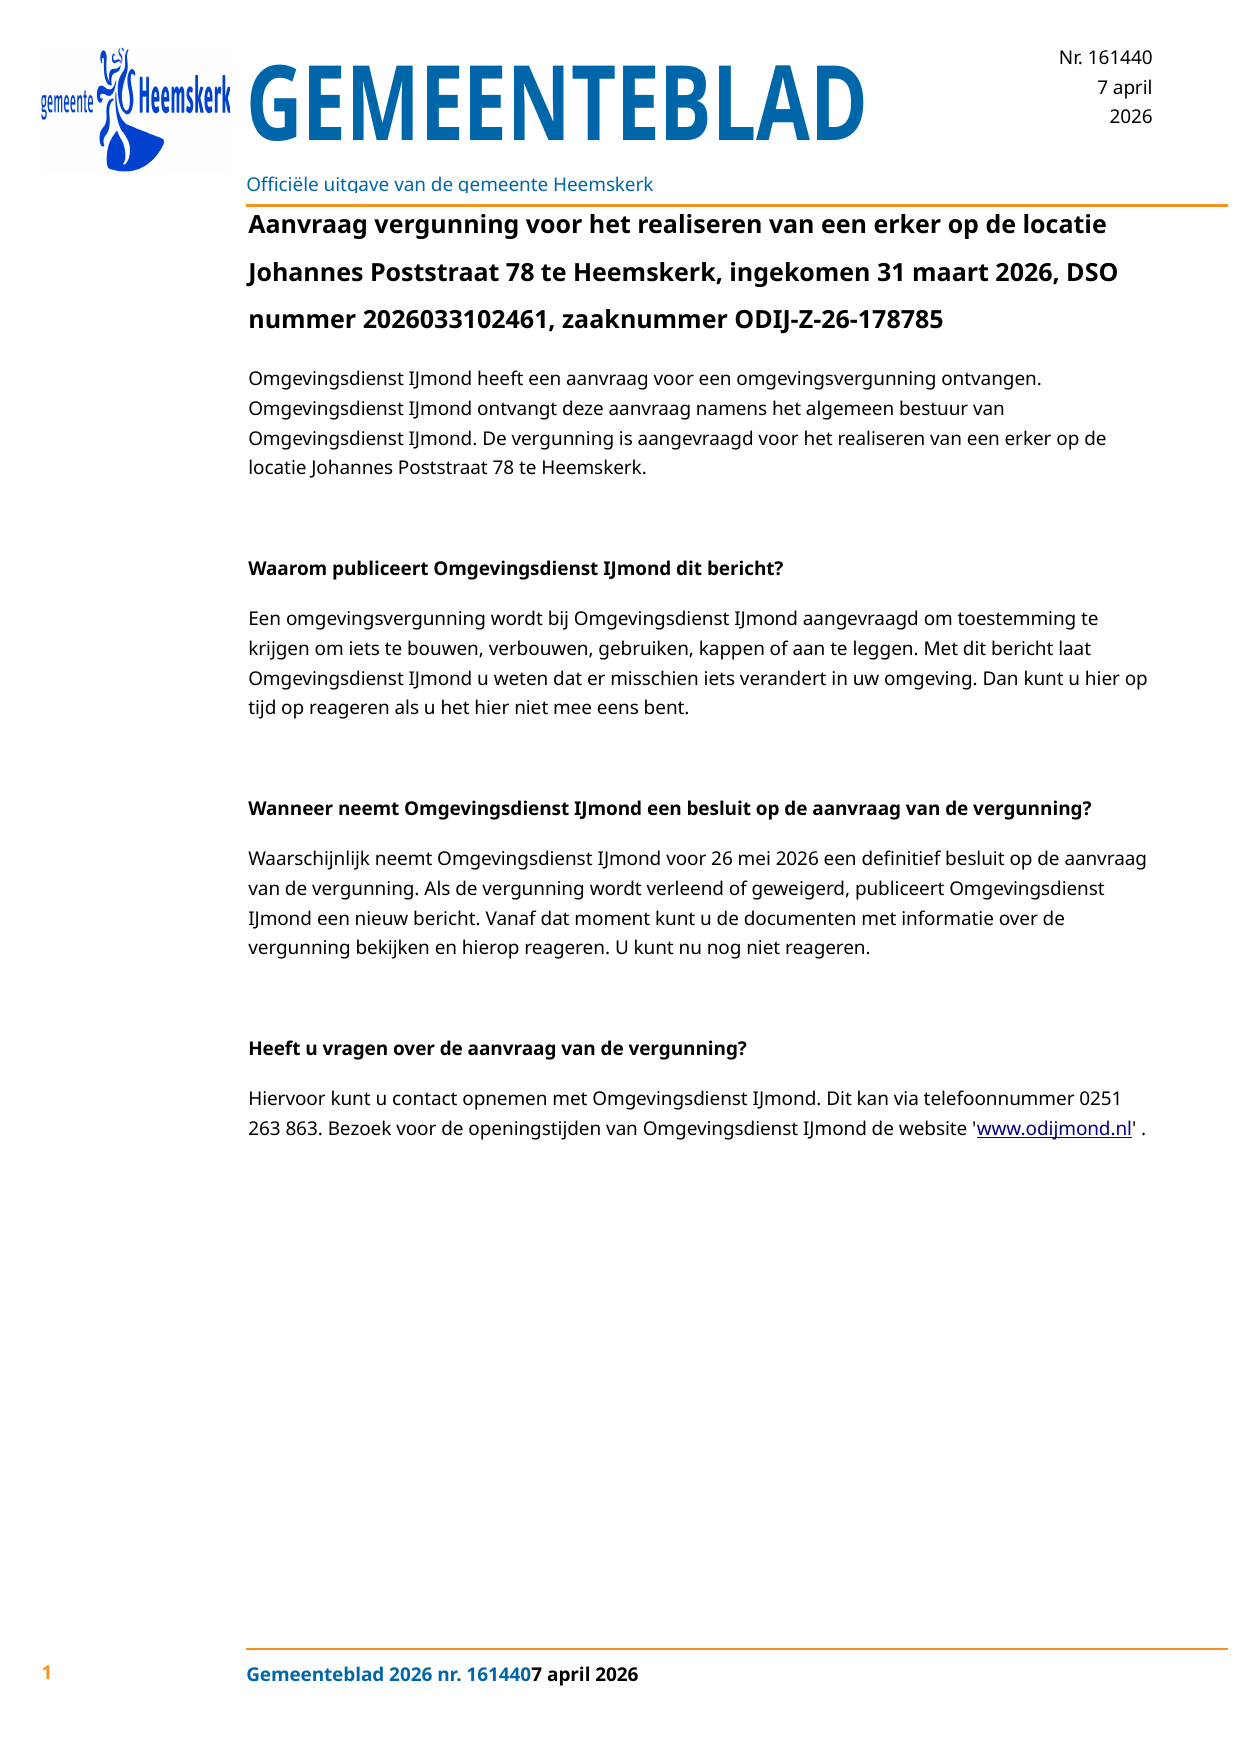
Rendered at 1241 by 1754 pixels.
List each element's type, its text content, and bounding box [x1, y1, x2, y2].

text Waarom publiceert Omgevingsdienst IJmond dit bericht? [248, 555, 1152, 581]
text Wanneer neemt Omgevingsdienst IJmond een besluit op de aanvraag van de vergunning? [248, 795, 1152, 821]
text Hiervoor kunt u contact opnemen met Omgevingsdienst IJmond. Dit kan via telefoonnummer 0251 263 863. Bezoek voor de openingstijden van Omgevingsdienst IJmond de website 'www.odijmond.nl' . [248, 1086, 1152, 1141]
picture [41, 47, 231, 172]
text Aanvraag vergunning voor het realiseren van een erker op de locatie Johannes Poststraat 78 te Heemskerk, ingekomen 31 maart 2026, DSO nummer 2026033102461, zaaknummer ODIJ-Z-26-178785 [248, 207, 1152, 336]
text Een omgevingsvergunning wordt bij Omgevingsdienst IJmond aangevraagd om toestemming te krijgen om iets te bouwen, verbouwen, gebruiken, kappen of aan te leggen. Met dit bericht laat Omgevingsdienst IJmond u weten dat er misschien iets verandert in uw omgeving. Dan kunt u hier op tijd op reageren als u het hier niet mee eens bent. [248, 606, 1152, 720]
text Omgevingsdienst IJmond heeft een aanvraag voor een omgevingsvergunning ontvangen. Omgevingsdienst IJmond ontvangt deze aanvraag namens het algemeen bestuur van Omgevingsdienst IJmond. De vergunning is aangevraagd voor het realiseren van een erker op de locatie Johannes Poststraat 78 te Heemskerk. [248, 366, 1152, 480]
text Waarschijnlijk neemt Omgevingsdienst IJmond voor 26 mei 2026 een definitief besluit op de aanvraag van de vergunning. Als de vergunning wordt verleend of geweigerd, publiceert Omgevingsdienst IJmond een nieuw bericht. Vanaf dat moment kunt u de documenten met informatie over de vergunning bekijken en hierop reageren. U kunt nu nog niet reageren. [248, 846, 1152, 960]
text Heeft u vragen over de aanvraag van de vergunning? [248, 1035, 1152, 1061]
